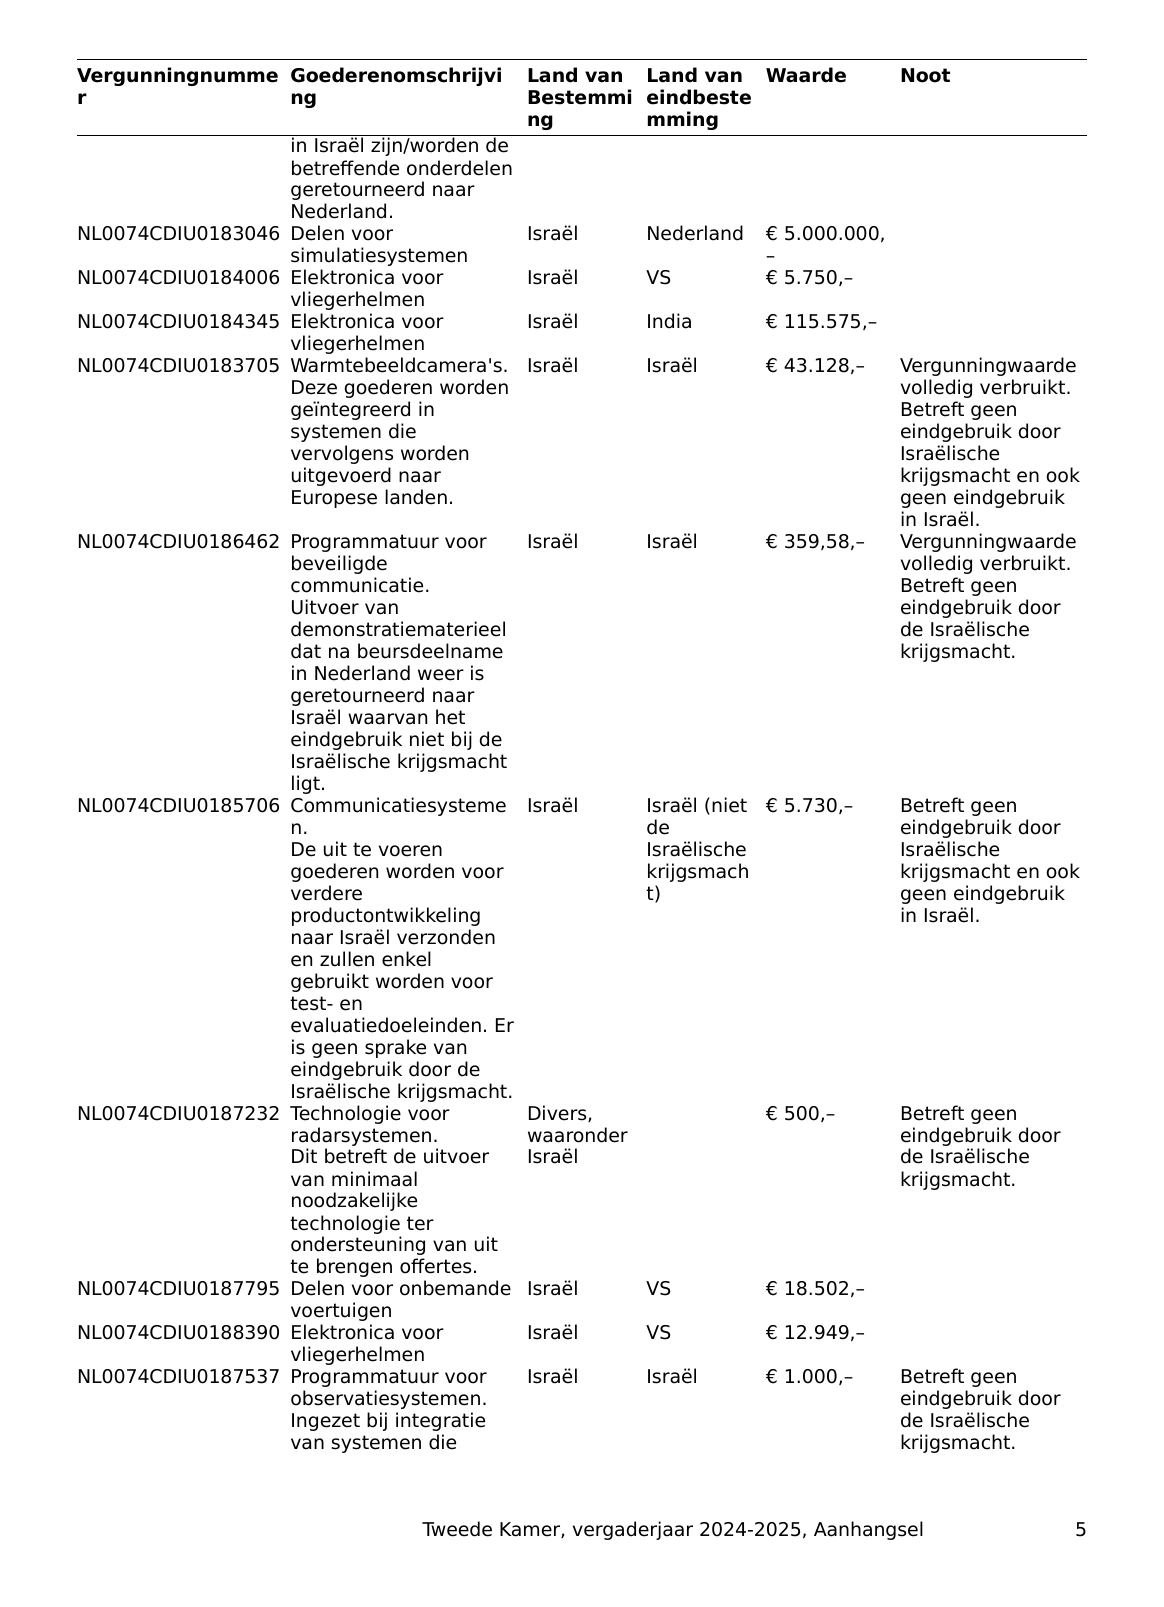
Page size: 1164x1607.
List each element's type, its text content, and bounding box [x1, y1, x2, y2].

table_cell Technologie voor radarsystemen. Dit betreft de uitvoer van minimaal noodzakelijke technologie ter ondersteuning van uit te brengen offertes. [284, 1103, 521, 1278]
table_cell € 5.000.000,– [760, 223, 894, 267]
table_cell [77, 136, 284, 223]
table_cell Israël [640, 531, 760, 795]
table_cell Israël [521, 1366, 640, 1454]
table_cell € 43.128,– [760, 355, 894, 531]
table_cell Israël [521, 531, 640, 795]
table_cell VS [640, 1278, 760, 1322]
table_cell [894, 1322, 1087, 1366]
table_cell € 1.000,– [760, 1366, 894, 1454]
table_cell NL0074CDIU0188390 [77, 1322, 284, 1366]
table_cell Vergunningwaarde volledig verbruikt. Betreft geen eindgebruik door Israëlische krijgsmacht en ook geen eindgebruik in Israël. [894, 355, 1087, 531]
table_cell NL0074CDIU0183705 [77, 355, 284, 531]
table_cell Nederland [640, 223, 760, 267]
table_cell Divers, waaronder Israël [521, 1103, 640, 1278]
table_cell € 5.750,– [760, 267, 894, 311]
table_cell Betreft geen eindgebruik door de Israëlische krijgsmacht. [894, 1103, 1087, 1278]
table_cell [894, 223, 1087, 267]
table_cell Communicatiesystemen. De uit te voeren goederen worden voor verdere productontwikkeling naar Israël verzonden en zullen enkel gebruikt worden voor test- en evaluatiedoeleinden. Er is geen sprake van eindgebruik door de Israëlische krijgsmacht. [284, 795, 521, 1102]
table_cell VS [640, 267, 760, 311]
table_cell NL0074CDIU0187232 [77, 1103, 284, 1278]
table_cell in Israël zijn/worden de betreffende onderdelen geretourneerd naar Nederland. [284, 136, 521, 223]
table_cell Vergunningwaarde volledig verbruikt. Betreft geen eindgebruik door de Israëlische krijgsmacht. [894, 531, 1087, 795]
table_cell € 18.502,– [760, 1278, 894, 1322]
table_cell Israël [521, 795, 640, 1102]
table_cell Israël [521, 311, 640, 355]
table_header Noot [894, 60, 1087, 135]
table_cell Elektronica voor vliegerhelmen [284, 267, 521, 311]
table_cell € 359,58,– [760, 531, 894, 795]
table_cell € 5.730,– [760, 795, 894, 1102]
table_cell NL0074CDIU0184006 [77, 267, 284, 311]
table_cell Delen voor simulatiesystemen [284, 223, 521, 267]
table_cell Israël [640, 355, 760, 531]
table_cell [894, 311, 1087, 355]
table_header Goederenomschrijving [284, 60, 521, 135]
table_cell [894, 136, 1087, 223]
table_cell Israël [640, 1366, 760, 1454]
table_cell Elektronica voor vliegerhelmen [284, 1322, 521, 1366]
table_cell [894, 267, 1087, 311]
table_cell India [640, 311, 760, 355]
table_cell NL0074CDIU0186462 [77, 531, 284, 795]
table_cell NL0074CDIU0187795 [77, 1278, 284, 1322]
table_cell Israël [521, 1322, 640, 1366]
table_cell € 12.949,– [760, 1322, 894, 1366]
table_cell Israël [521, 355, 640, 531]
table_cell NL0074CDIU0184345 [77, 311, 284, 355]
table_cell Delen voor onbemande voertuigen [284, 1278, 521, 1322]
table_cell VS [640, 1322, 760, 1366]
table_cell Betreft geen eindgebruik door de Israëlische krijgsmacht. [894, 1366, 1087, 1454]
table_header Land van Bestemming [521, 60, 640, 135]
table_cell € 115.575,– [760, 311, 894, 355]
table_cell € 500,– [760, 1103, 894, 1278]
table_cell Betreft geen eindgebruik door Israëlische krijgsmacht en ook geen eindgebruik in Israël. [894, 795, 1087, 1102]
table_cell NL0074CDIU0183046 [77, 223, 284, 267]
table_cell Israël [521, 223, 640, 267]
table_cell [521, 136, 640, 223]
table_cell Programmatuur voor beveiligde communicatie. Uitvoer van demonstratiematerieel dat na beursdeelname in Nederland weer is geretourneerd naar Israël waarvan het eindgebruik niet bij de Israëlische krijgsmacht ligt. [284, 531, 521, 795]
table_cell [640, 1103, 760, 1278]
table_cell Israël (niet de Israëlische krijgsmacht) [640, 795, 760, 1102]
table_header Vergunningnummer [77, 60, 284, 135]
table_cell [640, 136, 760, 223]
table_header Waarde [760, 60, 894, 135]
table_cell Warmtebeeldcamera's. Deze goederen worden geïntegreerd in systemen die vervolgens worden uitgevoerd naar Europese landen. [284, 355, 521, 531]
table_cell [894, 1278, 1087, 1322]
table_cell [760, 136, 894, 223]
table_cell NL0074CDIU0185706 [77, 795, 284, 1102]
table_cell NL0074CDIU0187537 [77, 1366, 284, 1454]
table_cell Israël [521, 267, 640, 311]
table_cell Israël [521, 1278, 640, 1322]
table_cell Elektronica voor vliegerhelmen [284, 311, 521, 355]
table_cell Programmatuur voor observatiesystemen. Ingezet bij integratie van systemen die [284, 1366, 521, 1454]
table_header Land van eindbestemming [640, 60, 760, 135]
